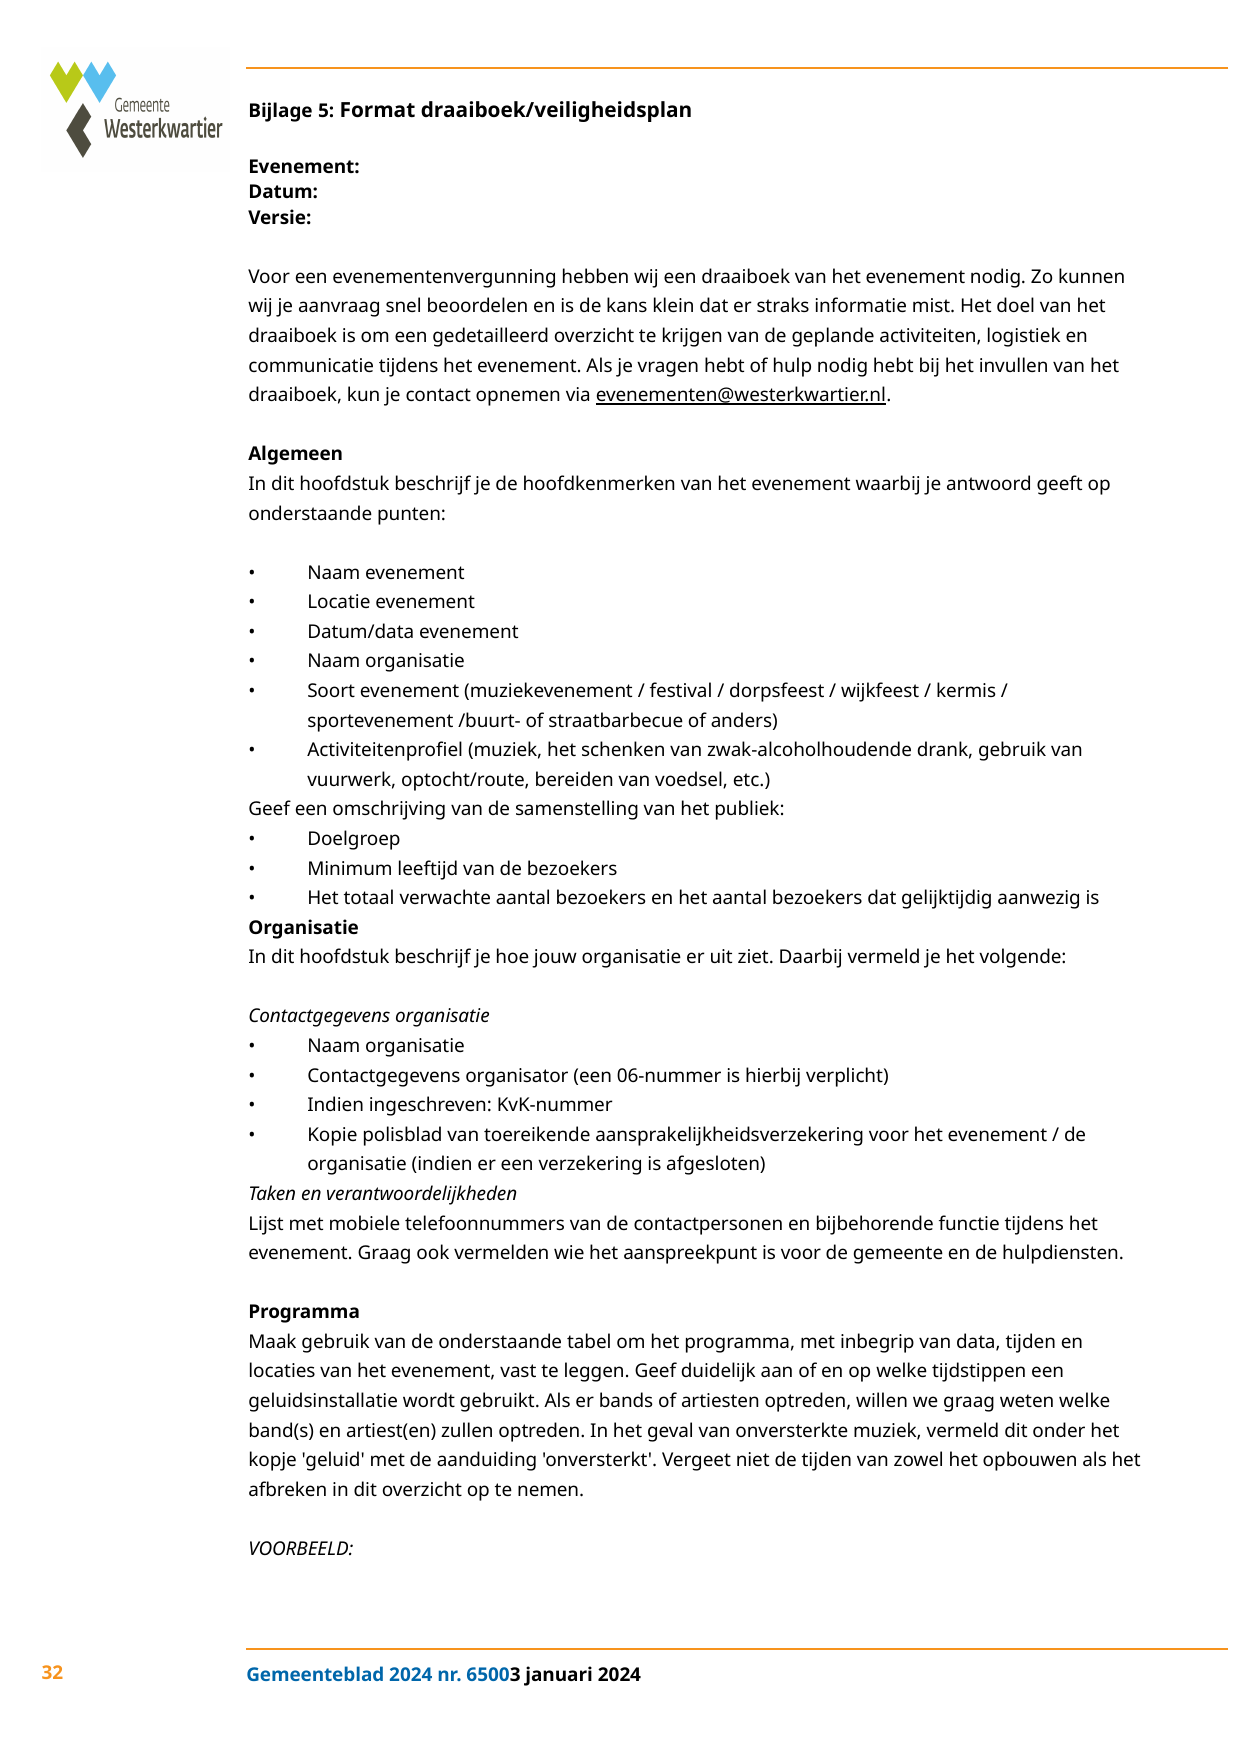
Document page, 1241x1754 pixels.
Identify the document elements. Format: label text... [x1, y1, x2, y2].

list Naam evenement [248, 559, 1152, 584]
table_header [700, 153, 1152, 179]
list Contactgegevens organisator (een 06-nummer is hierbij verplicht) [248, 1062, 1152, 1087]
list Naam organisatie [248, 1032, 1152, 1058]
text Bijlage 5: Format draaiboek/veiligheidsplan [248, 95, 1152, 123]
table_cell [700, 179, 1152, 204]
text Algemeen [248, 441, 1152, 466]
text Maak gebruik van de onderstaande tabel om het programma, met inbegrip van data, tijden en locaties van het evenement, vast te leggen. Geef duidelijk aan of en op welke tijdstippen een geluidsinstallatie wordt gebruikt. Als er bands of artiesten optreden, willen we graag weten welke band(s) en artiest(en) zullen optreden. In het geval van onversterkte muziek, vermeld dit onder het kopje 'geluid' met de aanduiding 'onversterkt'. Vergeet niet de tijden van zowel het opbouwen als het afbreken in dit overzicht op te nemen. [248, 1328, 1152, 1502]
text Programma [248, 1298, 1152, 1324]
list Kopie polisblad van toereikende aansprakelijkheidsverzekering voor het evenement / de organisatie (indien er een verzekering is afgesloten) [248, 1121, 1152, 1176]
list Het totaal verwachte aantal bezoekers en het aantal bezoekers dat gelijktijdig aanwezig is [248, 884, 1152, 910]
list Locatie evenement [248, 588, 1152, 614]
list Minimum leeftijd van de bezoekers [248, 855, 1152, 880]
table_cell Datum: [248, 179, 700, 204]
text In dit hoofdstuk beschrijf je hoe jouw organisatie er uit ziet. Daarbij vermeld je het volgende: [248, 943, 1152, 969]
list Soort evenement (muziekevenement / festival / dorpsfeest / wijkfeest / kermis / sportevenement /buurt- of straatbarbecue of anders) [248, 677, 1152, 732]
list Naam organisatie [248, 648, 1152, 673]
list Indien ingeschreven: KvK-nummer [248, 1091, 1152, 1117]
text In dit hoofdstuk beschrijf je de hoofdkenmerken van het evenement waarbij je antwoord geeft op onderstaande punten: [248, 470, 1152, 525]
text Contactgegevens organisatie [248, 1003, 1152, 1028]
list Activiteitenprofiel (muziek, het schenken van zwak-alcoholhoudende drank, gebruik van vuurwerk, optocht/route, bereiden van voedsel, etc.) [248, 736, 1152, 792]
list Doelgroep [248, 825, 1152, 851]
table_header Evenement: [248, 153, 700, 179]
picture [41, 47, 231, 172]
text Organisatie [248, 914, 1152, 939]
text Voor een evenementenvergunning hebben wij een draaiboek van het evenement nodig. Zo kunnen wij je aanvraag snel beoordelen en is de kans klein dat er straks informatie mist. Het doel van het draaiboek is om een gedetailleerd overzicht te krijgen van de geplande activiteiten, logistiek en communicatie tijdens het evenement. Als je vragen hebt of hulp nodig hebt bij het invullen van het draaiboek, kun je contact opnemen via evenementen@westerkwartier.nl. [248, 263, 1152, 407]
table_cell [700, 205, 1152, 230]
text Lijst met mobiele telefoonnummers van de contactpersonen en bijbehorende functie tijdens het evenement. Graag ook vermelden wie het aanspreekpunt is voor de gemeente en de hulpdiensten. [248, 1210, 1152, 1265]
table_cell Versie: [248, 205, 700, 230]
text VOORBEELD: [248, 1535, 1152, 1561]
text Geef een omschrijving van de samenstelling van het publiek: [248, 796, 1152, 821]
text Taken en verantwoordelijkheden [248, 1180, 1152, 1206]
list Datum/data evenement [248, 618, 1152, 644]
